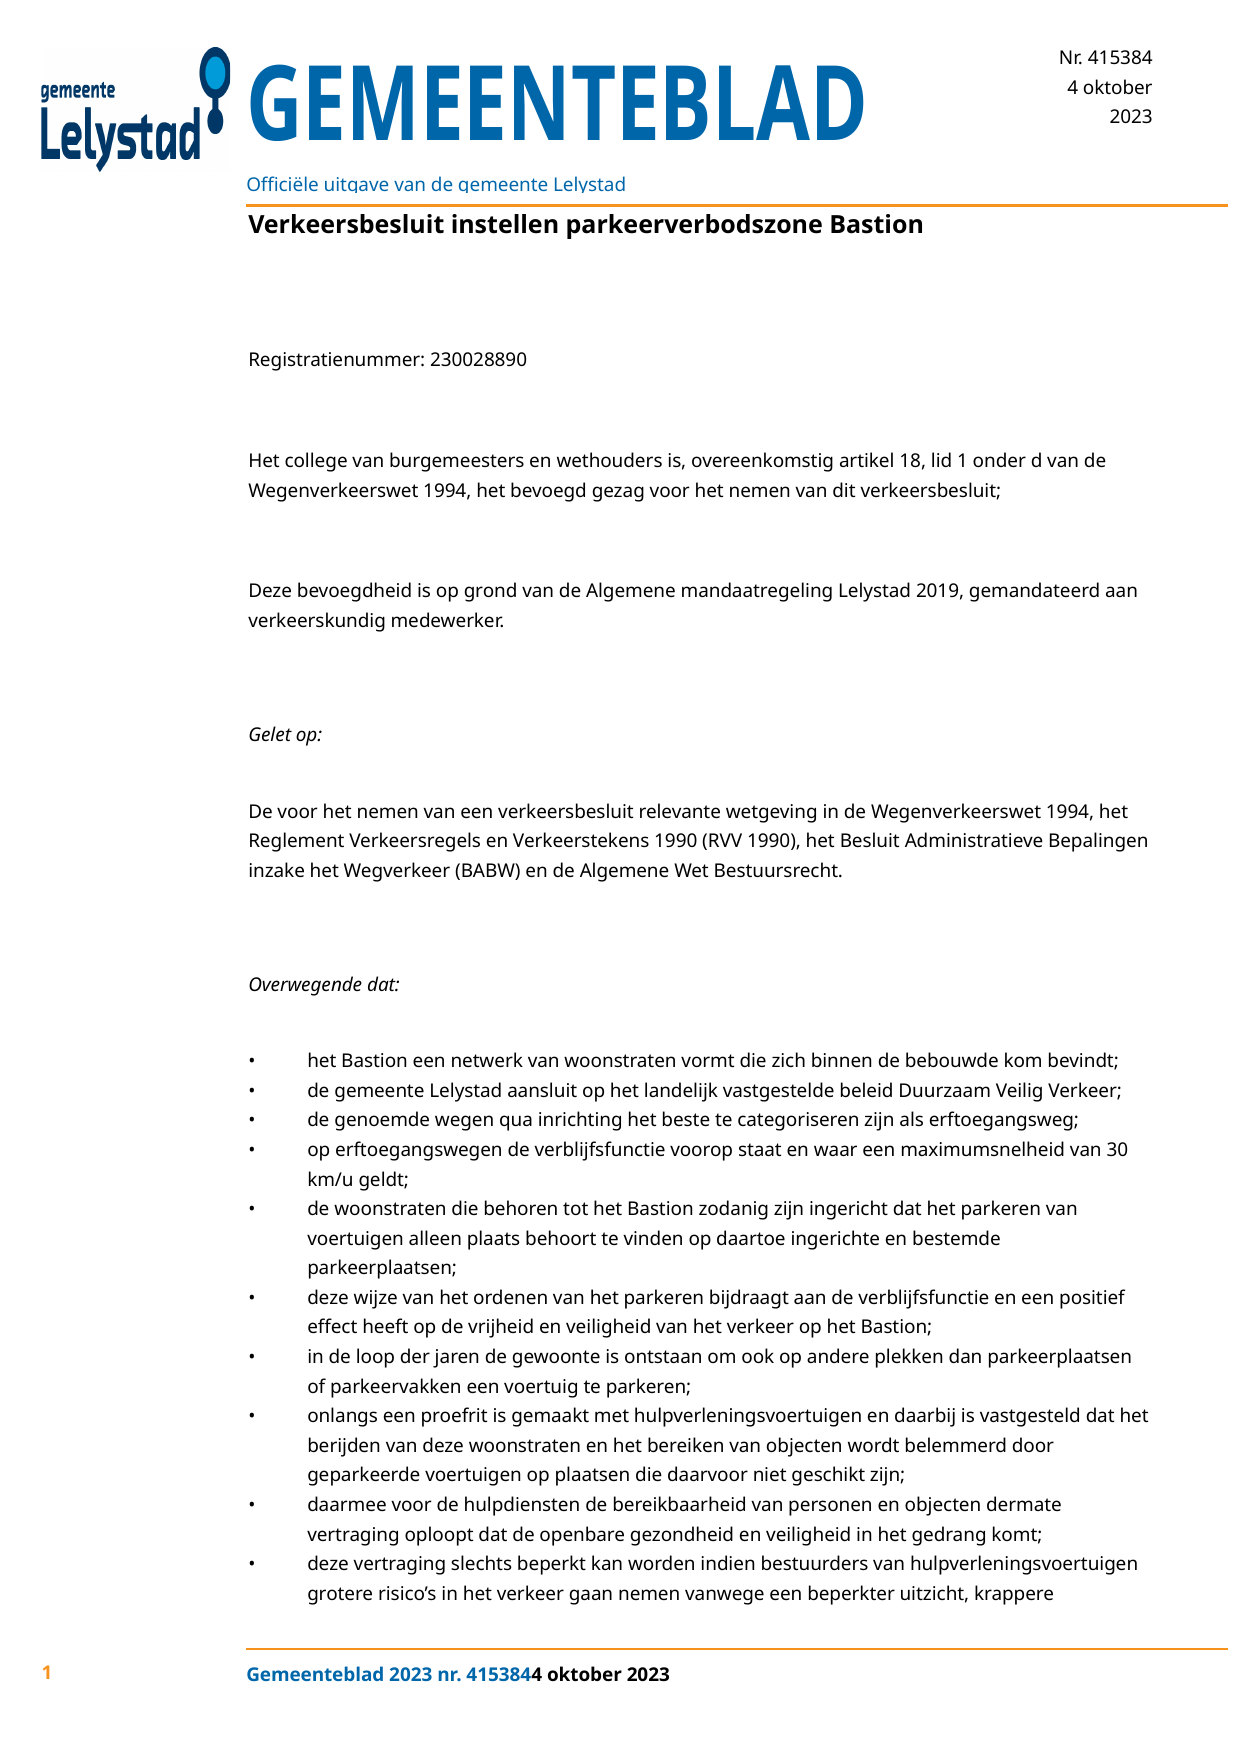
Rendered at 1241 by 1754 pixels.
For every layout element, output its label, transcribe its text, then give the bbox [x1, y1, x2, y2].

text Gelet op: [248, 722, 1152, 747]
list de gemeente Lelystad aansluit op het landelijk vastgestelde beleid Duurzaam Veilig Verkeer; [248, 1077, 1152, 1103]
text Verkeersbesluit instellen parkeerverbodszone Bastion [248, 207, 1152, 241]
list de woonstraten die behoren tot het Bastion zodanig zijn ingericht dat het parkeren van voertuigen alleen plaats behoort te vinden op daartoe ingerichte en bestemde parkeerplaatsen; [248, 1195, 1152, 1280]
list deze wijze van het ordenen van het parkeren bijdraagt aan de verblijfsfunctie en een positief effect heeft op de vrijheid en veiligheid van het verkeer op het Bastion; [248, 1284, 1152, 1339]
list in de loop der jaren de gewoonte is ontstaan om ook op andere plekken dan parkeerplaatsen of parkeervakken een voertuig te parkeren; [248, 1343, 1152, 1399]
text De voor het nemen van een verkeersbesluit relevante wetgeving in de Wegenverkeerswet 1994, het Reglement Verkeersregels en Verkeerstekens 1990 (RVV 1990), het Besluit Administratieve Bepalingen inzake het Wegverkeer (BABW) en de Algemene Wet Bestuursrecht. [248, 798, 1152, 883]
list het Bastion een netwerk van woonstraten vormt die zich binnen de bebouwde kom bevindt; [248, 1047, 1152, 1073]
text Deze bevoegdheid is op grond van de Algemene mandaatregeling Lelystad 2019, gemandateerd aan verkeerskundig medewerker. [248, 578, 1152, 633]
text Overwegende dat: [248, 971, 1152, 997]
list op erftoegangswegen de verblijfsfunctie voorop staat en waar een maximumsnelheid van 30 km/u geldt; [248, 1136, 1152, 1192]
list onlangs een proefrit is gemaakt met hulpverleningsvoertuigen en daarbij is vastgesteld dat het berijden van deze woonstraten en het bereiken van objecten wordt belemmerd door geparkeerde voertuigen op plaatsen die daarvoor niet geschikt zijn; [248, 1402, 1152, 1487]
list deze vertraging slechts beperkt kan worden indien bestuurders van hulpverleningsvoertuigen grotere risico’s in het verkeer gaan nemen vanwege een beperkter uitzicht, krappere [248, 1550, 1152, 1606]
text Het college van burgemeesters en wethouders is, overeenkomstig artikel 18, lid 1 onder d van de Wegenverkeerswet 1994, het bevoegd gezag voor het nemen van dit verkeersbesluit; [248, 447, 1152, 503]
list de genoemde wegen qua inrichting het beste te categoriseren zijn als erftoegangsweg; [248, 1107, 1152, 1132]
list daarmee voor de hulpdiensten de bereikbaarheid van personen en objecten dermate vertraging oploopt dat de openbare gezondheid en veiligheid in het gedrang komt; [248, 1491, 1152, 1547]
text Registratienummer: 230028890 [248, 346, 1152, 372]
picture [41, 47, 231, 172]
